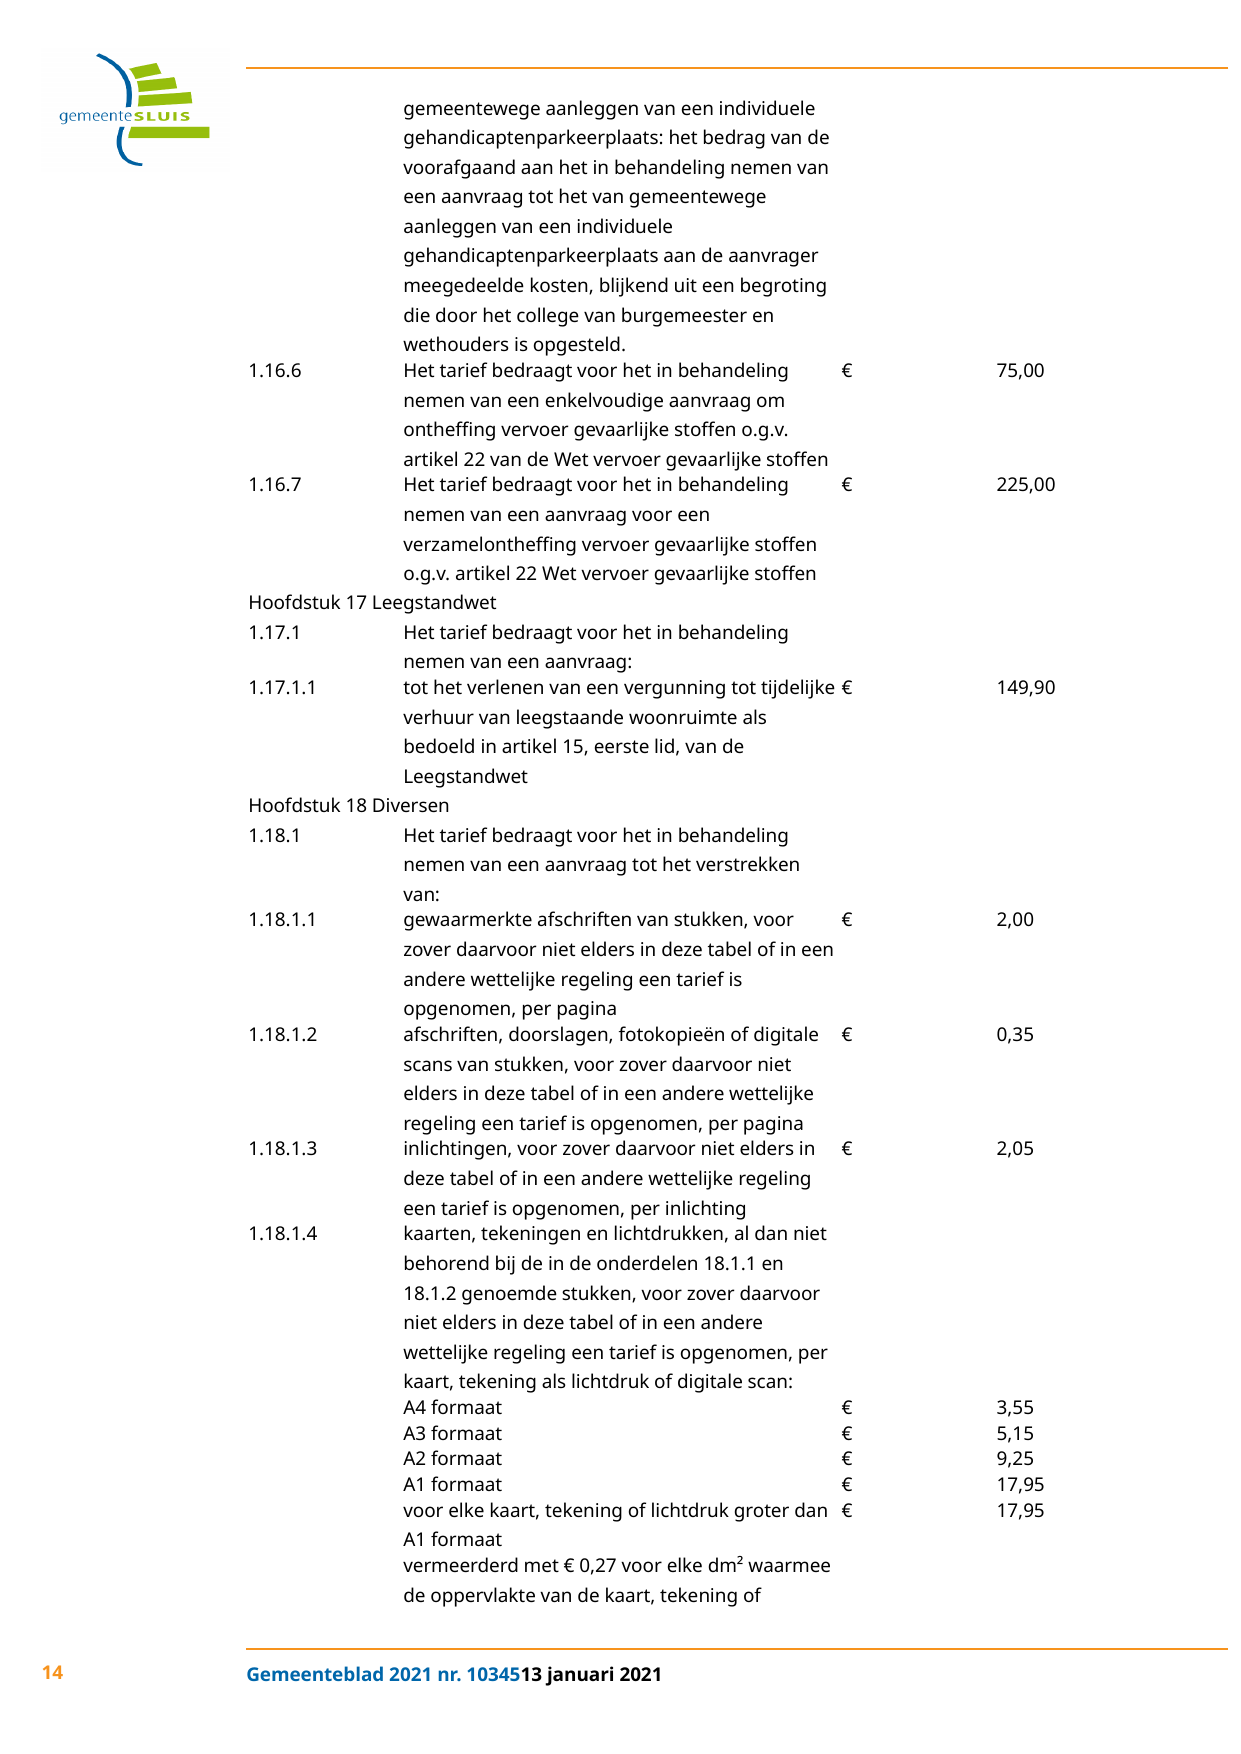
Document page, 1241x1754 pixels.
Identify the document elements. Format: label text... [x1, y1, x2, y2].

table_cell € [841, 1497, 996, 1552]
table_cell [248, 1394, 403, 1420]
table_cell 75,00 [996, 357, 1152, 472]
table_cell A3 formaat [403, 1420, 841, 1446]
table_cell 225,00 [996, 472, 1152, 586]
table_header Het tarief bedraagt voor het in behandeling nemen van een aanvraag tot het verstrekken van: [403, 822, 841, 907]
table_cell [248, 95, 403, 357]
table_cell 1.18.1.4 [248, 1221, 403, 1394]
table_cell 0,35 [996, 1021, 1152, 1136]
table_cell € [841, 472, 996, 586]
table_cell 5,15 [996, 1420, 1152, 1446]
table_cell [248, 1471, 403, 1497]
table_cell afschriften, doorslagen, fotokopieën of digitale scans van stukken, voor zover daarvoor niet elders in deze tabel of in een andere wettelijke regeling een tarief is opgenomen, per pagina [403, 1021, 841, 1136]
table_cell 9,25 [996, 1446, 1152, 1471]
table_cell Het tarief bedraagt voor het in behandeling nemen van een enkelvoudige aanvraag om ontheffing vervoer gevaarlijke stoffen o.g.v. artikel 22 van de Wet vervoer gevaarlijke stoffen [403, 357, 841, 472]
table_cell € [841, 907, 996, 1021]
table_cell 3,55 [996, 1394, 1152, 1420]
table_cell € [841, 1420, 996, 1446]
table_header Het tarief bedraagt voor het in behandeling nemen van een aanvraag: [403, 619, 841, 674]
table_cell 1.18.1.1 [248, 907, 403, 1021]
table_cell voor elke kaart, tekening of lichtdruk groter dan A1 formaat [403, 1497, 841, 1552]
table_cell kaarten, tekeningen en lichtdrukken, al dan niet behorend bij de in de onderdelen 18.1.1 en 18.1.2 genoemde stukken, voor zover daarvoor niet elders in deze tabel of in een andere wettelijke regeling een tarief is opgenomen, per kaart, tekening als lichtdruk of digitale scan: [403, 1221, 841, 1394]
picture [41, 47, 231, 172]
table_cell € [841, 357, 996, 472]
table_cell vermeerderd met € 0,27 voor elke dm² waarmee de oppervlakte van de kaart, tekening of [403, 1553, 841, 1608]
table_cell 149,90 [996, 674, 1152, 789]
table_cell [996, 1221, 1152, 1394]
table_cell [248, 1446, 403, 1471]
table_cell [248, 1420, 403, 1446]
table_cell 17,95 [996, 1497, 1152, 1552]
table_cell [841, 95, 996, 357]
table_cell € [841, 1446, 996, 1471]
table_cell [841, 1553, 996, 1608]
table_cell € [841, 674, 996, 789]
table_header 1.18.1 [248, 822, 403, 907]
table_cell € [841, 1136, 996, 1221]
table_cell A2 formaat [403, 1446, 841, 1471]
text Hoofdstuk 17 Leegstandwet [248, 589, 1152, 615]
table_cell 1.16.7 [248, 472, 403, 586]
table_cell [996, 1553, 1152, 1608]
table_cell € [841, 1021, 996, 1136]
table_header [841, 822, 996, 907]
table_cell 17,95 [996, 1471, 1152, 1497]
table_header [841, 619, 996, 674]
table_cell [996, 95, 1152, 357]
table_cell € [841, 1471, 996, 1497]
table_cell A1 formaat [403, 1471, 841, 1497]
table_cell inlichtingen, voor zover daarvoor niet elders in deze tabel of in een andere wettelijke regeling een tarief is opgenomen, per inlichting [403, 1136, 841, 1221]
table_header 1.17.1 [248, 619, 403, 674]
table_cell 1.17.1.1 [248, 674, 403, 789]
table_cell tot het verlenen van een vergunning tot tijdelijke verhuur van leegstaande woonruimte als bedoeld in artikel 15, eerste lid, van de Leegstandwet [403, 674, 841, 789]
table_cell gewaarmerkte afschriften van stukken, voor zover daarvoor niet elders in deze tabel of in een andere wettelijke regeling een tarief is opgenomen, per pagina [403, 907, 841, 1021]
table_cell 2,00 [996, 907, 1152, 1021]
table_cell [248, 1553, 403, 1608]
table_cell 1.16.6 [248, 357, 403, 472]
table_header [996, 822, 1152, 907]
text Hoofdstuk 18 Diversen [248, 792, 1152, 818]
table_cell Het tarief bedraagt voor het in behandeling nemen van een aanvraag voor een verzamelontheffing vervoer gevaarlijke stoffen o.g.v. artikel 22 Wet vervoer gevaarlijke stoffen [403, 472, 841, 586]
table_header [996, 619, 1152, 674]
table_cell gemeentewege aanleggen van een individuele gehandicaptenparkeerplaats: het bedrag van de voorafgaand aan het in behandeling nemen van een aanvraag tot het van gemeentewege aanleggen van een individuele gehandicaptenparkeerplaats aan de aanvrager meegedeelde kosten, blijkend uit een begroting die door het college van burgemeester en wethouders is opgesteld. [403, 95, 841, 357]
table_cell [841, 1221, 996, 1394]
table_cell € [841, 1394, 996, 1420]
table_cell [248, 1497, 403, 1552]
table_cell 1.18.1.3 [248, 1136, 403, 1221]
table_cell 2,05 [996, 1136, 1152, 1221]
table_cell A4 formaat [403, 1394, 841, 1420]
table_cell 1.18.1.2 [248, 1021, 403, 1136]
